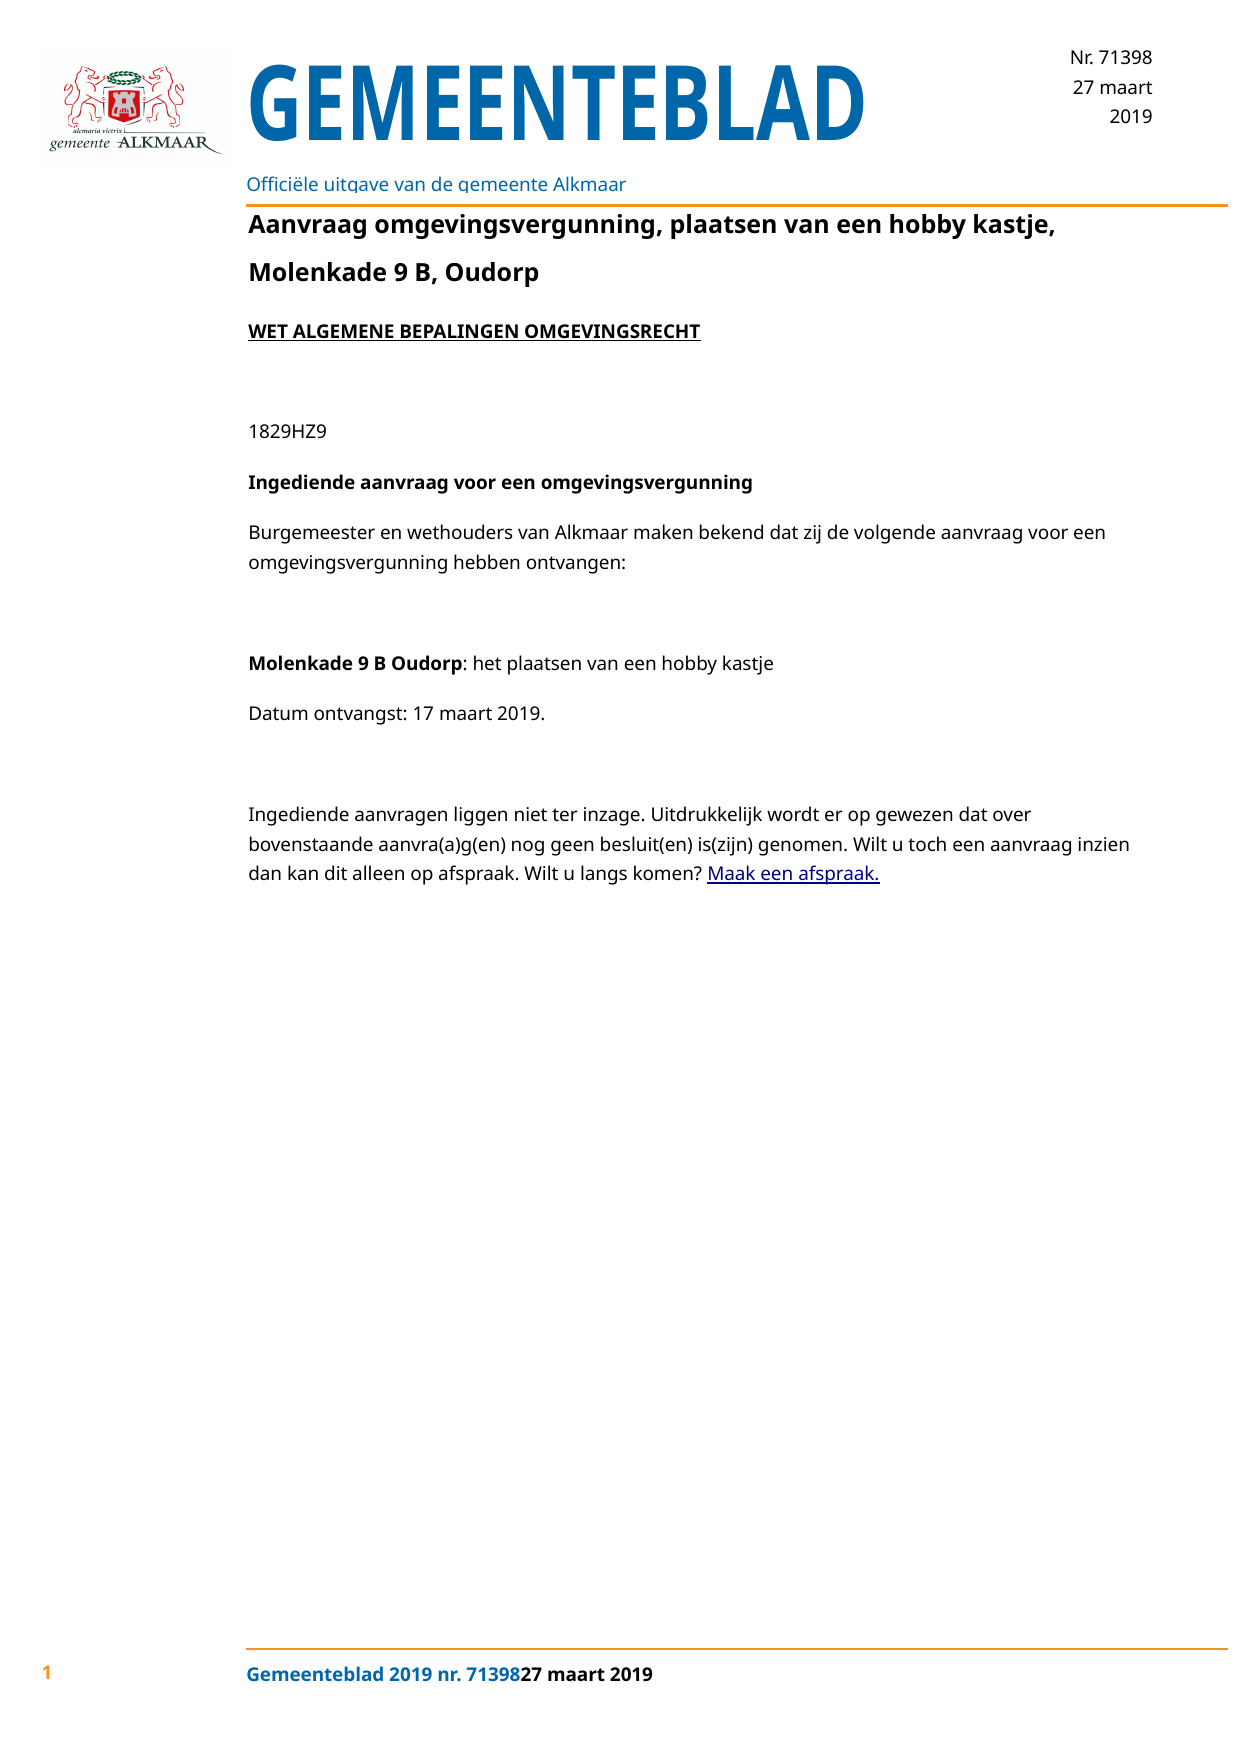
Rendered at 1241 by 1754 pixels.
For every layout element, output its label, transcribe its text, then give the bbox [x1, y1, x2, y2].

text Burgemeester en wethouders van Alkmaar maken bekend dat zij de volgende aanvraag voor een omgevingsvergunning hebben ontvangen: [248, 519, 1152, 575]
text WET ALGEMENE BEPALINGEN OMGEVINGSRECHT [248, 318, 1152, 344]
text Aanvraag omgevingsvergunning, plaatsen van een hobby kastje, Molenkade 9 B, Oudorp [248, 207, 1152, 288]
text Molenkade 9 B Oudorp: het plaatsen van een hobby kastje [248, 650, 1152, 676]
text Datum ontvangst: 17 maart 2019. [248, 700, 1152, 726]
picture [41, 47, 231, 172]
text 1829HZ9 [248, 419, 1152, 444]
text Ingediende aanvraag voor een omgevingsvergunning [248, 469, 1152, 495]
text Ingediende aanvragen liggen niet ter inzage. Uitdrukkelijk wordt er op gewezen dat over bovenstaande aanvra(a)g(en) nog geen besluit(en) is(zijn) genomen. Wilt u toch een aanvraag inzien dan kan dit alleen op afspraak. Wilt u langs komen? Maak een afspraak. [248, 801, 1152, 886]
